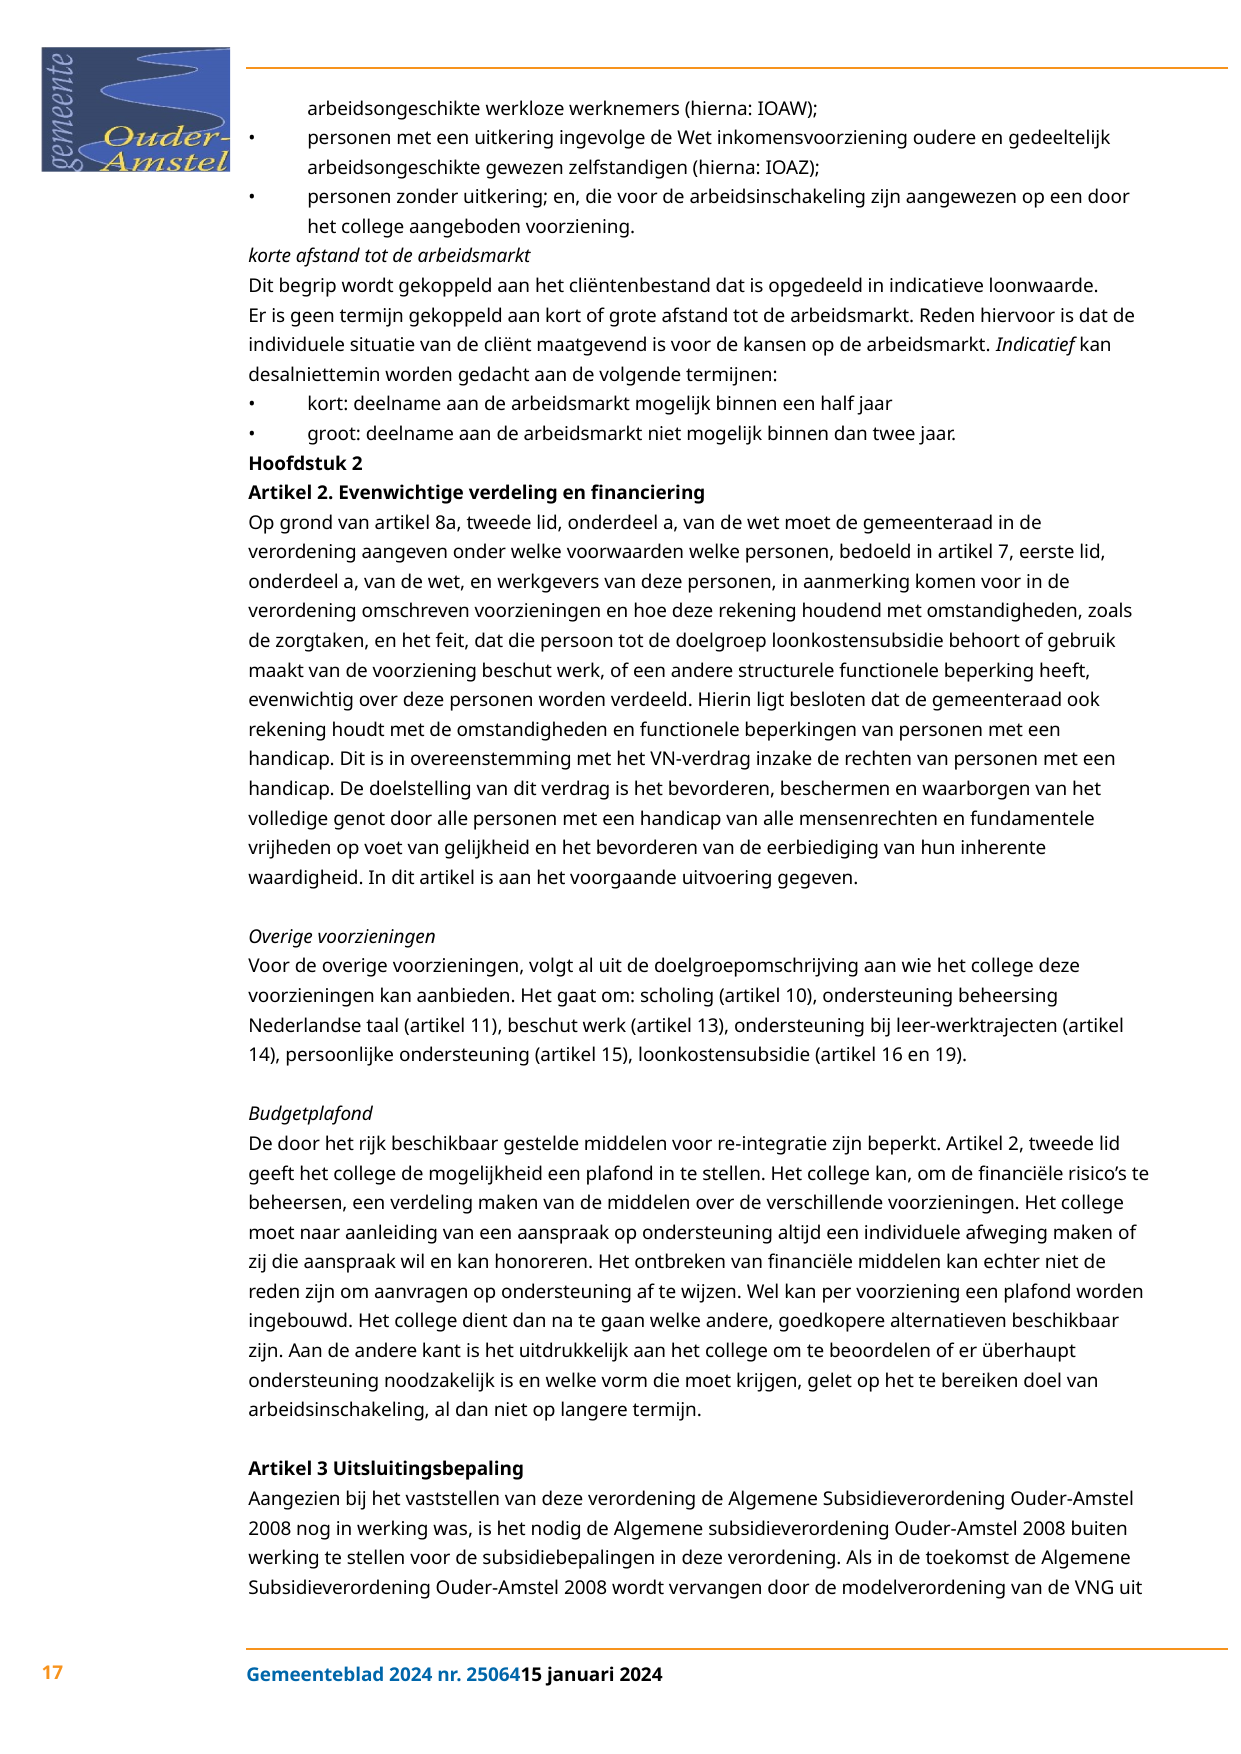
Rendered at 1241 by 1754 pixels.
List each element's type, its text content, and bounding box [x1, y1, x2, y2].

list personen met een uitkering ingevolge de Wet inkomensvoorziening oudere en gedeeltelijk arbeidsongeschikte gewezen zelfstandigen (hierna: IOAZ); [248, 124, 1152, 180]
picture [41, 47, 231, 172]
text Artikel 3 Uitsluitingsbepaling [248, 1456, 1152, 1481]
list groot: deelname aan de arbeidsmarkt niet mogelijk binnen dan twee jaar. [248, 420, 1152, 446]
text korte afstand tot de arbeidsmarkt [248, 243, 1152, 268]
text Voor de overige voorzieningen, volgt al uit de doelgroepomschrijving aan wie het college deze voorzieningen kan aanbieden. Het gaat om: scholing (artikel 10), ondersteuning beheersing Nederlandse taal (artikel 11), beschut werk (artikel 13), ondersteuning bij leer-werktrajecten (artikel 14), persoonlijke ondersteuning (artikel 15), loonkostensubsidie (artikel 16 en 19). [248, 953, 1152, 1067]
text Op grond van artikel 8a, tweede lid, onderdeel a, van de wet moet de gemeenteraad in de verordening aangeven onder welke voorwaarden welke personen, bedoeld in artikel 7, eerste lid, onderdeel a, van de wet, en werkgevers van deze personen, in aanmerking komen voor in de verordening omschreven voorzieningen en hoe deze rekening houdend met omstandigheden, zoals de zorgtaken, en het feit, dat die persoon tot de doelgroep loonkostensubsidie behoort of gebruik maakt van de voorziening beschut werk, of een andere structurele functionele beperking heeft, evenwichtig over deze personen worden verdeeld. Hierin ligt besloten dat de gemeenteraad ook rekening houdt met de omstandigheden en functionele beperkingen van personen met een handicap. Dit is in overeenstemming met het VN-verdrag inzake de rechten van personen met een handicap. De doelstelling van dit verdrag is het bevorderen, beschermen en waarborgen van het volledige genot door alle personen met een handicap van alle mensenrechten en fundamentele vrijheden op voet van gelijkheid en het bevorderen van de eerbiediging van hun inherente waardigheid. In dit artikel is aan het voorgaande uitvoering gegeven. [248, 509, 1152, 890]
text De door het rijk beschikbaar gestelde middelen voor re-integratie zijn beperkt. Artikel 2, tweede lid geeft het college de mogelijkheid een plafond in te stellen. Het college kan, om de financiële risico’s te beheersen, een verdeling maken van de middelen over de verschillende voorzieningen. Het college moet naar aanleiding van een aanspraak op ondersteuning altijd een individuele afweging maken of zij die aanspraak wil en kan honoreren. Het ontbreken van financiële middelen kan echter niet de reden zijn om aanvragen op ondersteuning af te wijzen. Wel kan per voorziening een plafond worden ingebouwd. Het college dient dan na te gaan welke andere, goedkopere alternatieven beschikbaar zijn. Aan de andere kant is het uitdrukkelijk aan het college om te beoordelen of er überhaupt ondersteuning noodzakelijk is en welke vorm die moet krijgen, gelet op het te bereiken doel van arbeidsinschakeling, al dan niet op langere termijn. [248, 1130, 1152, 1422]
text Dit begrip wordt gekoppeld aan het cliëntenbestand dat is opgedeeld in indicatieve loonwaarde. [248, 272, 1152, 298]
text Aangezien bij het vaststellen van deze verordening de Algemene Subsidieverordening Ouder-Amstel 2008 nog in werking was, is het nodig de Algemene subsidieverordening Ouder-Amstel 2008 buiten werking te stellen voor de subsidiebepalingen in deze verordening. Als in de toekomst de Algemene Subsidieverordening Ouder-Amstel 2008 wordt vervangen door de modelverordening van de VNG uit [248, 1485, 1152, 1600]
text Overige voorzieningen [248, 923, 1152, 949]
text Er is geen termijn gekoppeld aan kort of grote afstand tot de arbeidsmarkt. Reden hiervoor is dat de individuele situatie van de cliënt maatgevend is voor de kansen op de arbeidsmarkt. Indicatief kan desalniettemin worden gedacht aan de volgende termijnen: [248, 302, 1152, 387]
text Artikel 2. Evenwichtige verdeling en financiering [248, 479, 1152, 505]
list kort: deelname aan de arbeidsmarkt mogelijk binnen een half jaar [248, 391, 1152, 416]
text Hoofdstuk 2 [248, 450, 1152, 476]
text Budgetplafond [248, 1101, 1152, 1126]
list arbeidsongeschikte werkloze werknemers (hierna: IOAW); [248, 95, 1152, 121]
list personen zonder uitkering; en, die voor de arbeidsinschakeling zijn aangewezen op een door het college aangeboden voorziening. [248, 183, 1152, 239]
